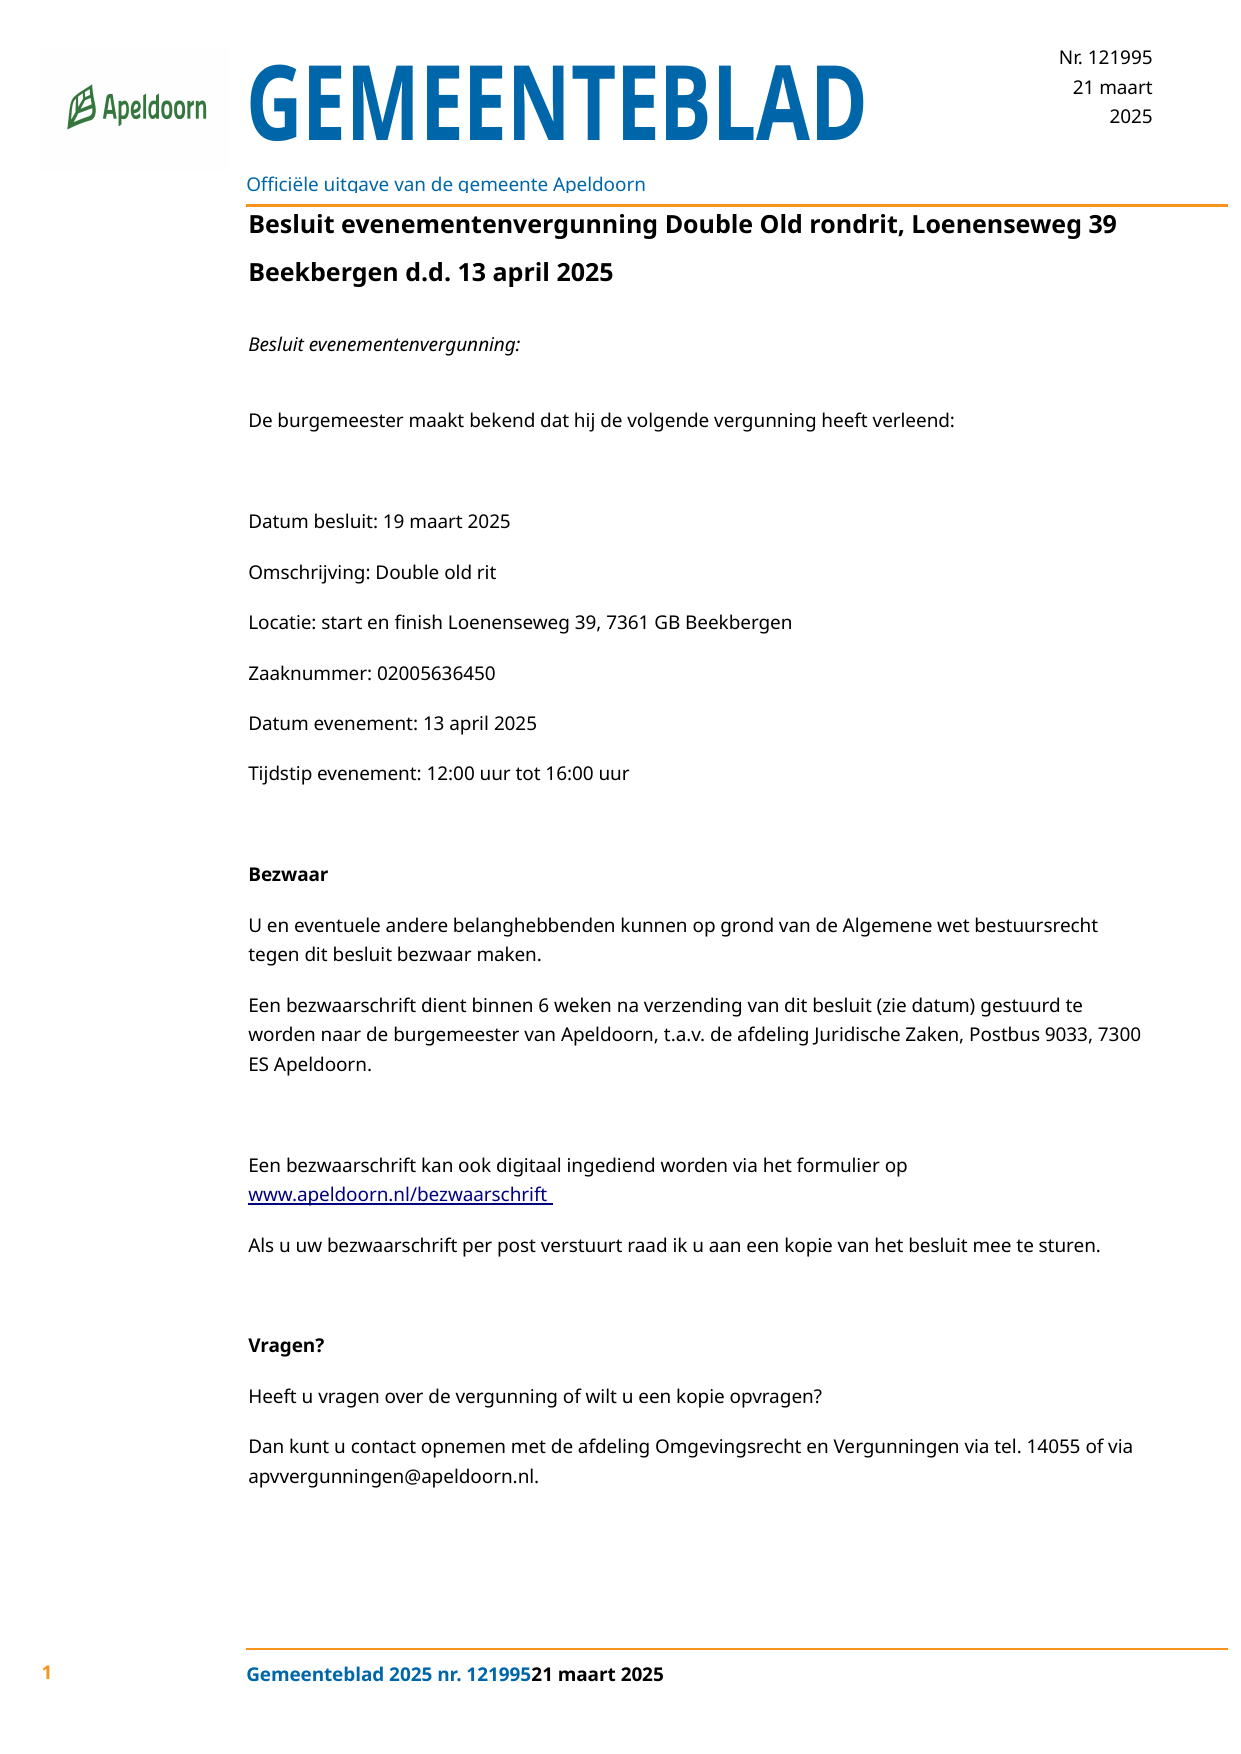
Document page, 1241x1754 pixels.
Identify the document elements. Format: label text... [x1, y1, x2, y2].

text Tijdstip evenement: 12:00 uur tot 16:00 uur [248, 761, 1152, 786]
text Besluit evenementenvergunning: [248, 331, 1152, 357]
text U en eventuele andere belanghebbenden kunnen op grond van de Algemene wet bestuursrecht tegen dit besluit bezwaar maken. [248, 912, 1152, 967]
text Een bezwaarschrift kan ook digitaal ingediend worden via het formulier op www.apeldoorn.nl/bezwaarschrift [248, 1152, 1152, 1207]
text Een bezwaarschrift dient binnen 6 weken na verzending van dit besluit (zie datum) gestuurd te worden naar de burgemeester van Apeldoorn, t.a.v. de afdeling Juridische Zaken, Postbus 9033, 7300 ES Apeldoorn. [248, 992, 1152, 1077]
text Vragen? [248, 1333, 1152, 1358]
text Als u uw bezwaarschrift per post verstuurt raad ik u aan een kopie van het besluit mee te sturen. [248, 1232, 1152, 1257]
text Zaaknummer: 02005636450 [248, 660, 1152, 685]
picture [41, 47, 231, 172]
text Besluit evenementenvergunning Double Old rondrit, Loenenseweg 39 Beekbergen d.d. 13 april 2025 [248, 207, 1152, 288]
text De burgemeester maakt bekend dat hij de volgende vergunning heeft verleend: [248, 408, 1152, 433]
text Locatie: start en finish Loenenseweg 39, 7361 GB Beekbergen [248, 609, 1152, 635]
text Bezwaar [248, 861, 1152, 887]
text Datum evenement: 13 april 2025 [248, 710, 1152, 736]
text Datum besluit: 19 maart 2025 [248, 508, 1152, 534]
text Dan kunt u contact opnemen met de afdeling Omgevingsrecht en Vergunningen via tel. 14055 of via apvvergunningen@apeldoorn.nl. [248, 1433, 1152, 1489]
text Omschrijving: Double old rit [248, 559, 1152, 584]
text Heeft u vragen over de vergunning of wilt u een kopie opvragen? [248, 1383, 1152, 1409]
